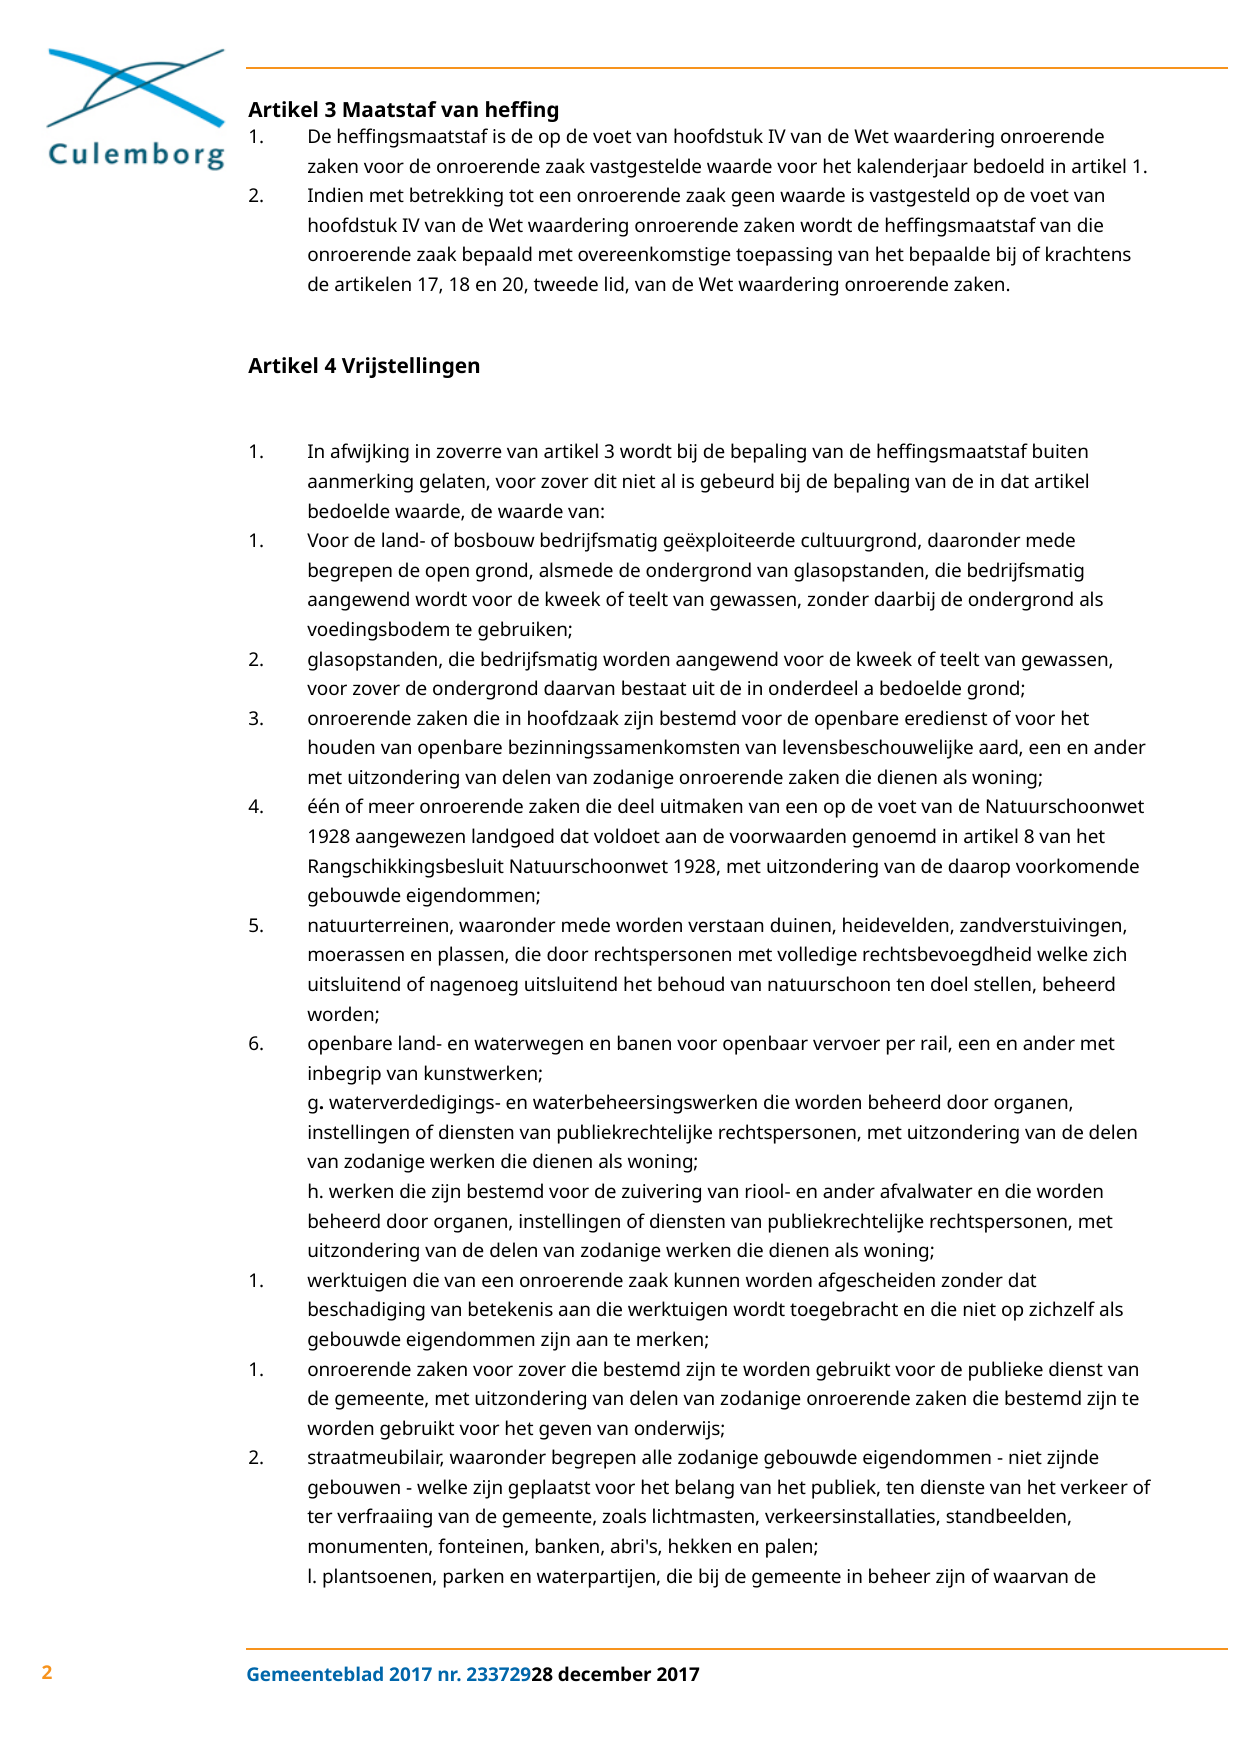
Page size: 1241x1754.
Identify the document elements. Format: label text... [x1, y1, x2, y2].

text Artikel 4 Vrijstellingen [248, 351, 1152, 379]
list openbare land- en waterwegen en banen voor openbaar vervoer per rail, een en ander met inbegrip van kunstwerken; [248, 1030, 1152, 1086]
list De heffingsmaatstaf is de op de voet van hoofdstuk IV van de Wet waardering onroerende zaken voor de onroerende zaak vastgestelde waarde voor het kalenderjaar bedoeld in artikel 1. [248, 123, 1152, 178]
list werktuigen die van een onroerende zaak kunnen worden afgescheiden zonder dat beschadiging van betekenis aan die werktuigen wordt toegebracht en die niet op zichzelf als gebouwde eigendommen zijn aan te merken; [248, 1267, 1152, 1352]
list l. plantsoenen, parken en waterpartijen, die bij de gemeente in beheer zijn of waarvan de [248, 1563, 1152, 1589]
text Artikel 3 Maatstaf van heffing [248, 95, 1152, 123]
list g. waterverdedigings- en waterbeheersingswerken die worden beheerd door organen, instellingen of diensten van publiekrechtelijke rechtspersonen, met uitzondering van de delen van zodanige werken die dienen als woning; [248, 1089, 1152, 1174]
list Indien met betrekking tot een onroerende zaak geen waarde is vastgesteld op de voet van hoofdstuk IV van de Wet waardering onroerende zaken wordt de heffingsmaatstaf van die onroerende zaak bepaald met overeenkomstige toepassing van het bepaalde bij of krachtens de artikelen 17, 18 en 20, tweede lid, van de Wet waardering onroerende zaken. [248, 182, 1152, 297]
list onroerende zaken die in hoofdzaak zijn bestemd voor de openbare eredienst of voor het houden van openbare bezinningssamenkomsten van levensbeschouwelijke aard, een en ander met uitzondering van delen van zodanige onroerende zaken die dienen als woning; [248, 705, 1152, 790]
picture [41, 47, 231, 172]
list In afwijking in zoverre van artikel 3 wordt bij de bepaling van de heffingsmaatstaf buiten aanmerking gelaten, voor zover dit niet al is gebeurd bij de bepaling van de in dat artikel bedoelde waarde, de waarde van: [248, 439, 1152, 524]
list Voor de land- of bosbouw bedrijfsmatig geëxploiteerde cultuurgrond, daaronder mede begrepen de open grond, alsmede de ondergrond van glasopstanden, die bedrijfsmatig aangewend wordt voor de kweek of teelt van gewassen, zonder daarbij de ondergrond als voedingsbodem te gebruiken; [248, 527, 1152, 642]
list straatmeubilair, waaronder begrepen alle zodanige gebouwde eigendommen - niet zijnde gebouwen - welke zijn geplaatst voor het belang van het publiek, ten dienste van het verkeer of ter verfraaiing van de gemeente, zoals lichtmasten, verkeersinstallaties, standbeelden, monumenten, fonteinen, banken, abri's, hekken en palen; [248, 1444, 1152, 1559]
list h. werken die zijn bestemd voor de zuivering van riool- en ander afvalwater en die worden beheerd door organen, instellingen of diensten van publiekrechtelijke rechtspersonen, met uitzondering van de delen van zodanige werken die dienen als woning; [248, 1178, 1152, 1263]
list glasopstanden, die bedrijfsmatig worden aangewend voor de kweek of teelt van gewassen, voor zover de ondergrond daarvan bestaat uit de in onderdeel a bedoelde grond; [248, 646, 1152, 701]
list één of meer onroerende zaken die deel uitmaken van een op de voet van de Natuurschoonwet 1928 aangewezen landgoed dat voldoet aan de voorwaarden genoemd in artikel 8 van het Rangschikkingsbesluit Natuurschoonwet 1928, met uitzondering van de daarop voorkomende gebouwde eigendommen; [248, 794, 1152, 908]
list natuurterreinen, waaronder mede worden verstaan duinen, heidevelden, zandverstuivingen, moerassen en plassen, die door rechtspersonen met volledige rechtsbevoegdheid welke zich uitsluitend of nagenoeg uitsluitend het behoud van natuurschoon ten doel stellen, beheerd worden; [248, 912, 1152, 1027]
list onroerende zaken voor zover die bestemd zijn te worden gebruikt voor de publieke dienst van de gemeente, met uitzondering van delen van zodanige onroerende zaken die bestemd zijn te worden gebruikt voor het geven van onderwijs; [248, 1356, 1152, 1441]
